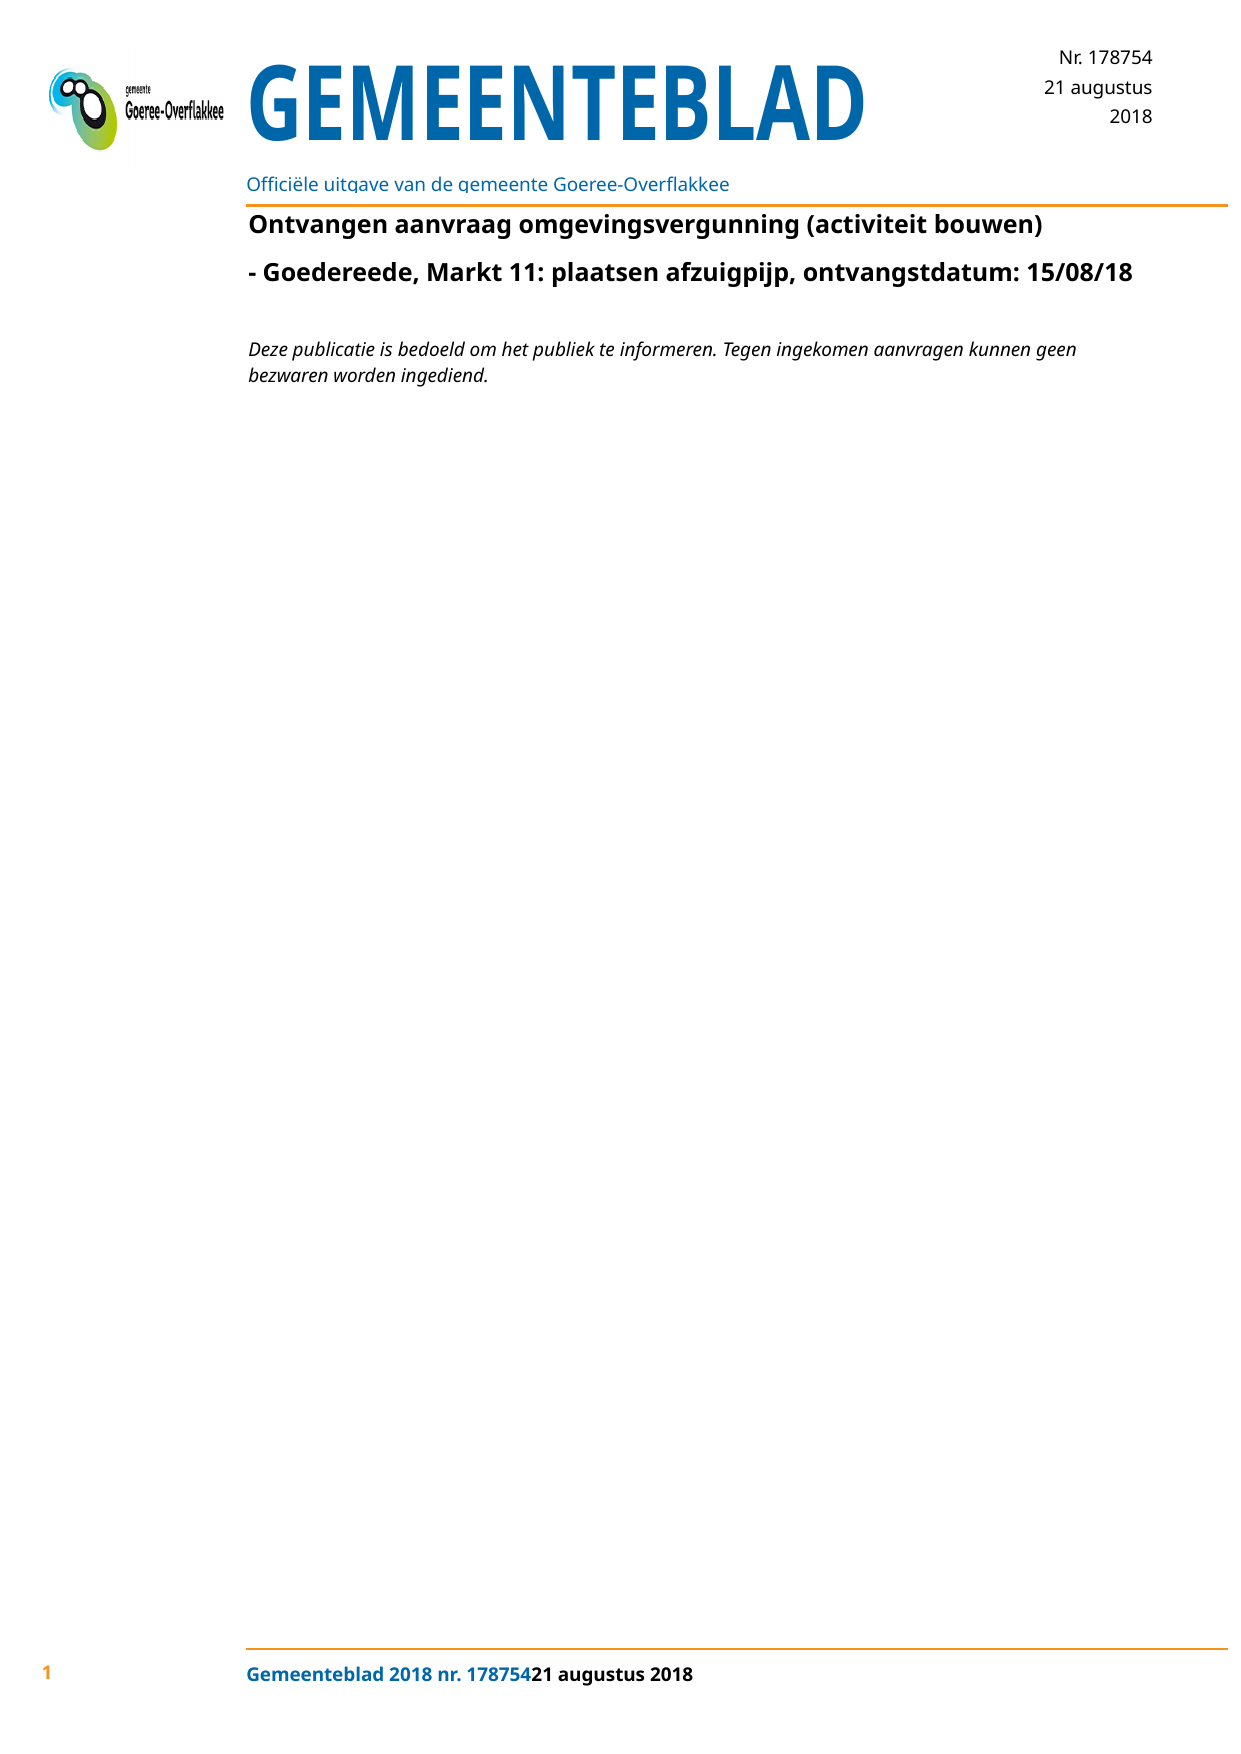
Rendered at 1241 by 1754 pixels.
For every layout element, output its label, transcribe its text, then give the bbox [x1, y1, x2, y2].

text Deze publicatie is bedoeld om het publiek te informeren. Tegen ingekomen aanvragen kunnen geen bezwaren worden ingediend. [248, 336, 1152, 388]
picture [41, 47, 231, 172]
text Ontvangen aanvraag omgevingsvergunning (activiteit bouwen) - Goedereede, Markt 11: plaatsen afzuigpijp, ontvangstdatum: 15/08/18 [248, 207, 1152, 288]
